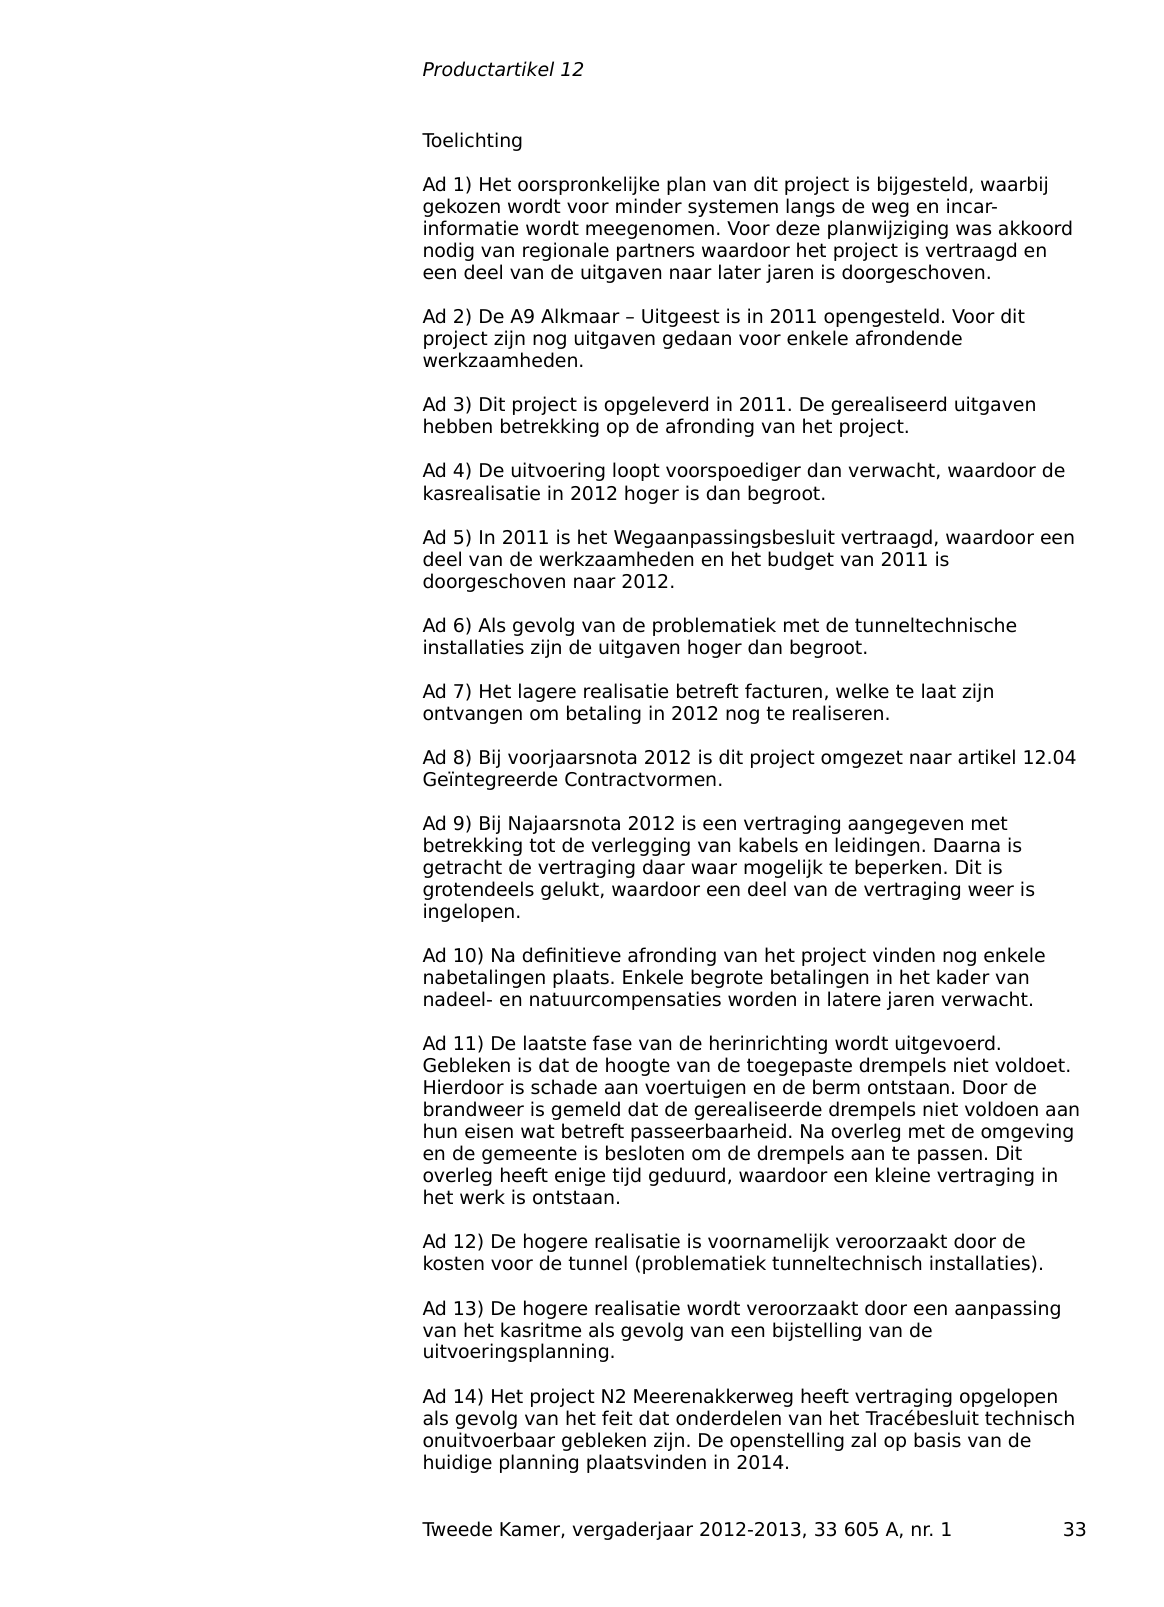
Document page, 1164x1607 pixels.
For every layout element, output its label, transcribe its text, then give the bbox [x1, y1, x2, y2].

text Ad 14) Het project N2 Meerenakkerweg heeft vertraging opgelopen als gevolg van het feit dat onderdelen van het Tracébesluit technisch onuitvoerbaar gebleken zijn. De openstelling zal op basis van de huidige planning plaatsvinden in 2014. [422, 1386, 1087, 1473]
text Ad 11) De laatste fase van de herinrichting wordt uitgevoerd. Gebleken is dat de hoogte van de toegepaste drempels niet voldoet. Hierdoor is schade aan voertuigen en de berm ontstaan. Door de brandweer is gemeld dat de gerealiseerde drempels niet voldoen aan hun eisen wat betreft passeerbaarheid. Na overleg met de omgeving en de gemeente is besloten om de drempels aan te passen. Dit overleg heeft enige tijd geduurd, waardoor een kleine vertraging in het werk is ontstaan. [422, 1033, 1087, 1209]
text Ad 4) De uitvoering loopt voorspoediger dan verwacht, waardoor de kasrealisatie in 2012 hoger is dan begroot. [422, 460, 1087, 504]
text Ad 10) Na definitieve afronding van het project vinden nog enkele nabetalingen plaats. Enkele begrote betalingen in het kader van nadeel- en natuurcompensaties worden in latere jaren verwacht. [422, 945, 1087, 1011]
text Ad 8) Bij voorjaarsnota 2012 is dit project omgezet naar artikel 12.04 Geïntegreerde Contractvormen. [422, 747, 1087, 791]
text Ad 1) Het oorspronkelijke plan van dit project is bijgesteld, waarbij gekozen wordt voor minder systemen langs de weg en incar-informatie wordt meegenomen. Voor deze planwijziging was akkoord nodig van regionale partners waardoor het project is vertraagd en een deel van de uitgaven naar later jaren is doorgeschoven. [422, 174, 1087, 284]
text Ad 13) De hogere realisatie wordt veroorzaakt door een aanpassing van het kasritme als gevolg van een bijstelling van de uitvoeringsplanning. [422, 1297, 1087, 1363]
text Ad 7) Het lagere realisatie betreft facturen, welke te laat zijn ontvangen om betaling in 2012 nog te realiseren. [422, 681, 1087, 725]
text Ad 5) In 2011 is het Wegaanpassingsbesluit vertraagd, waardoor een deel van de werkzaamheden en het budget van 2011 is doorgeschoven naar 2012. [422, 527, 1087, 592]
text Toelichting [422, 130, 1087, 152]
text Ad 2) De A9 Alkmaar – Uitgeest is in 2011 opengesteld. Voor dit project zijn nog uitgaven gedaan voor enkele afrondende werkzaamheden. [422, 306, 1087, 372]
text Ad 6) Als gevolg van de problematiek met de tunneltechnische installaties zijn de uitgaven hoger dan begroot. [422, 615, 1087, 659]
text Ad 3) Dit project is opgeleverd in 2011. De gerealiseerd uitgaven hebben betrekking op de afronding van het project. [422, 394, 1087, 438]
text Ad 9) Bij Najaarsnota 2012 is een vertraging aangegeven met betrekking tot de verlegging van kabels en leidingen. Daarna is getracht de vertraging daar waar mogelijk te beperken. Dit is grotendeels gelukt, waardoor een deel van de vertraging weer is ingelopen. [422, 813, 1087, 923]
text Ad 12) De hogere realisatie is voornamelijk veroorzaakt door de kosten voor de tunnel (problematiek tunneltechnisch installaties). [422, 1231, 1087, 1275]
